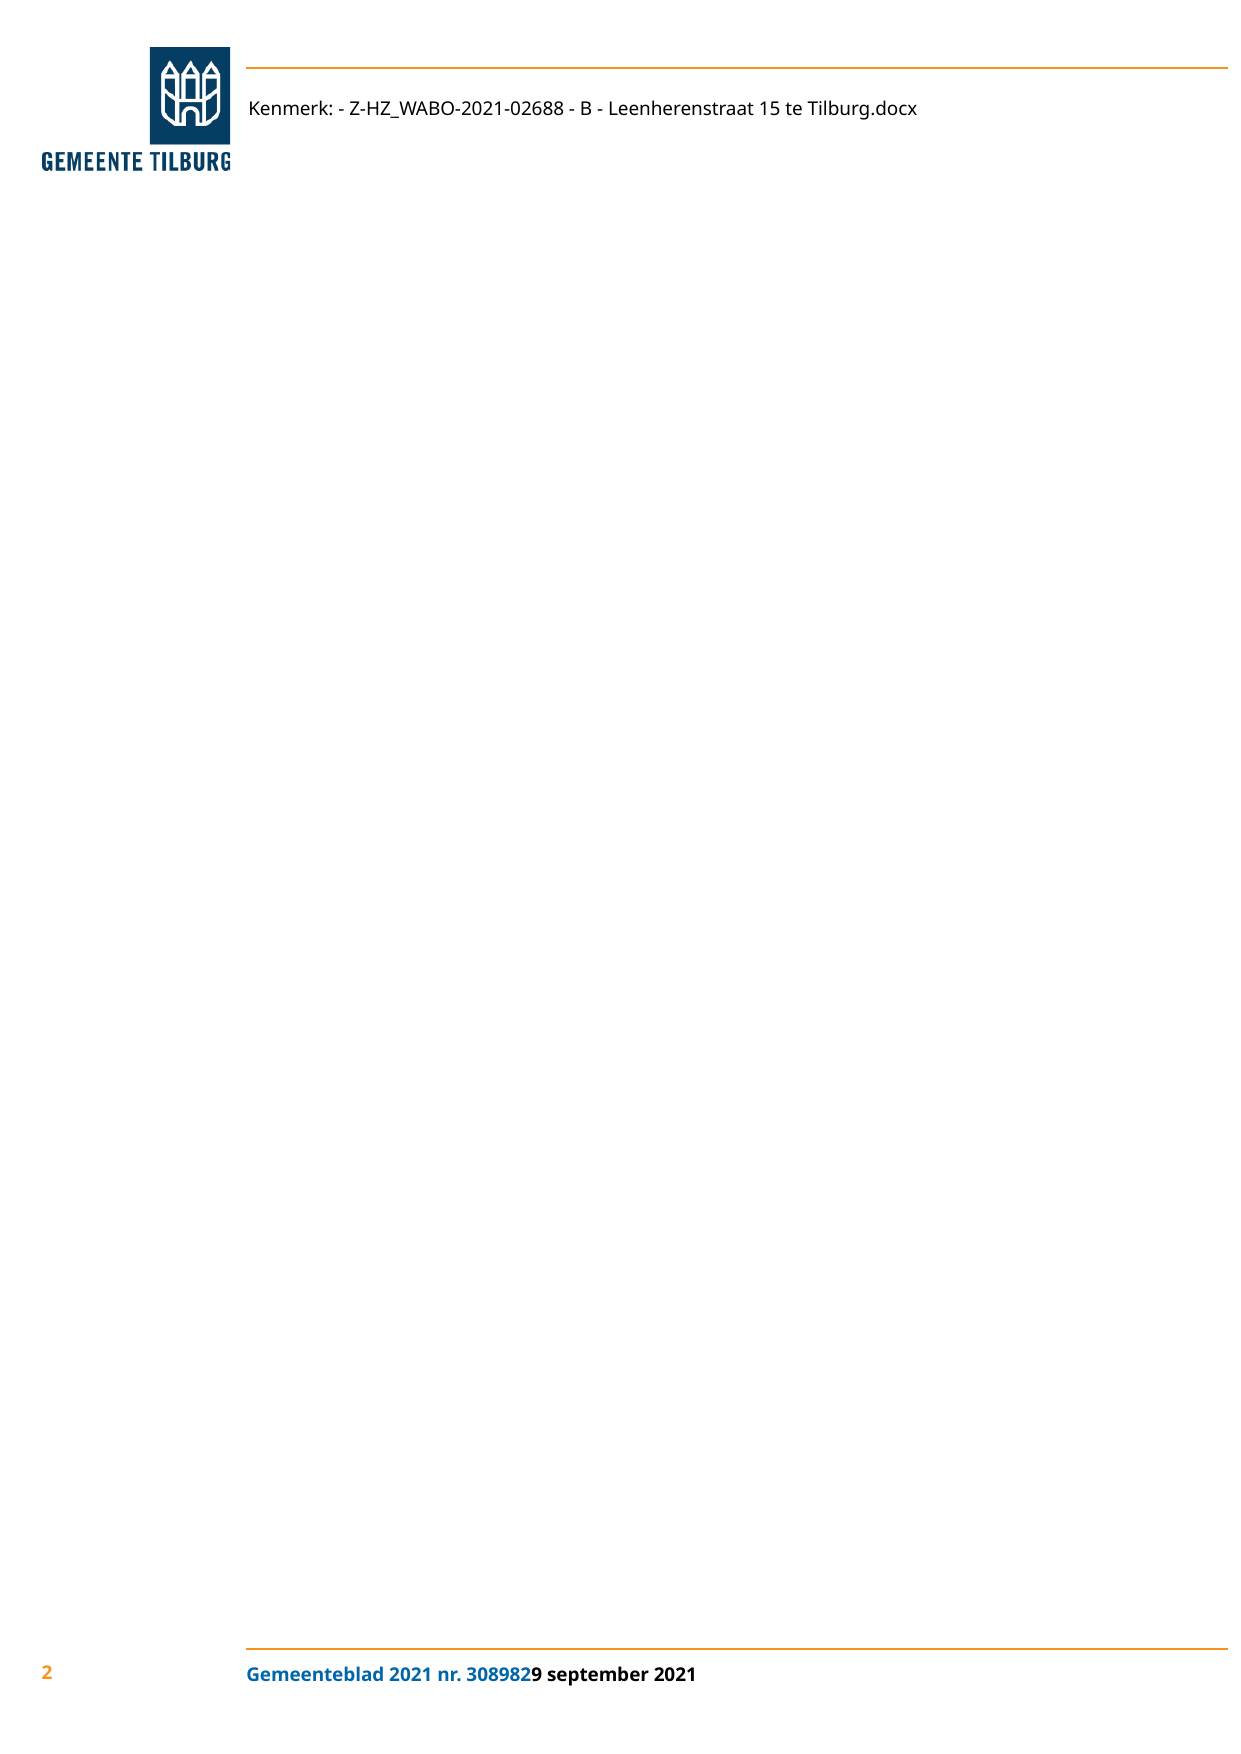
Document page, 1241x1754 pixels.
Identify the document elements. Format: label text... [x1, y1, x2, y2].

text Kenmerk: - Z-HZ_WABO-2021-02688 - B - Leenherenstraat 15 te Tilburg.docx [248, 95, 1152, 121]
picture [41, 47, 231, 172]
